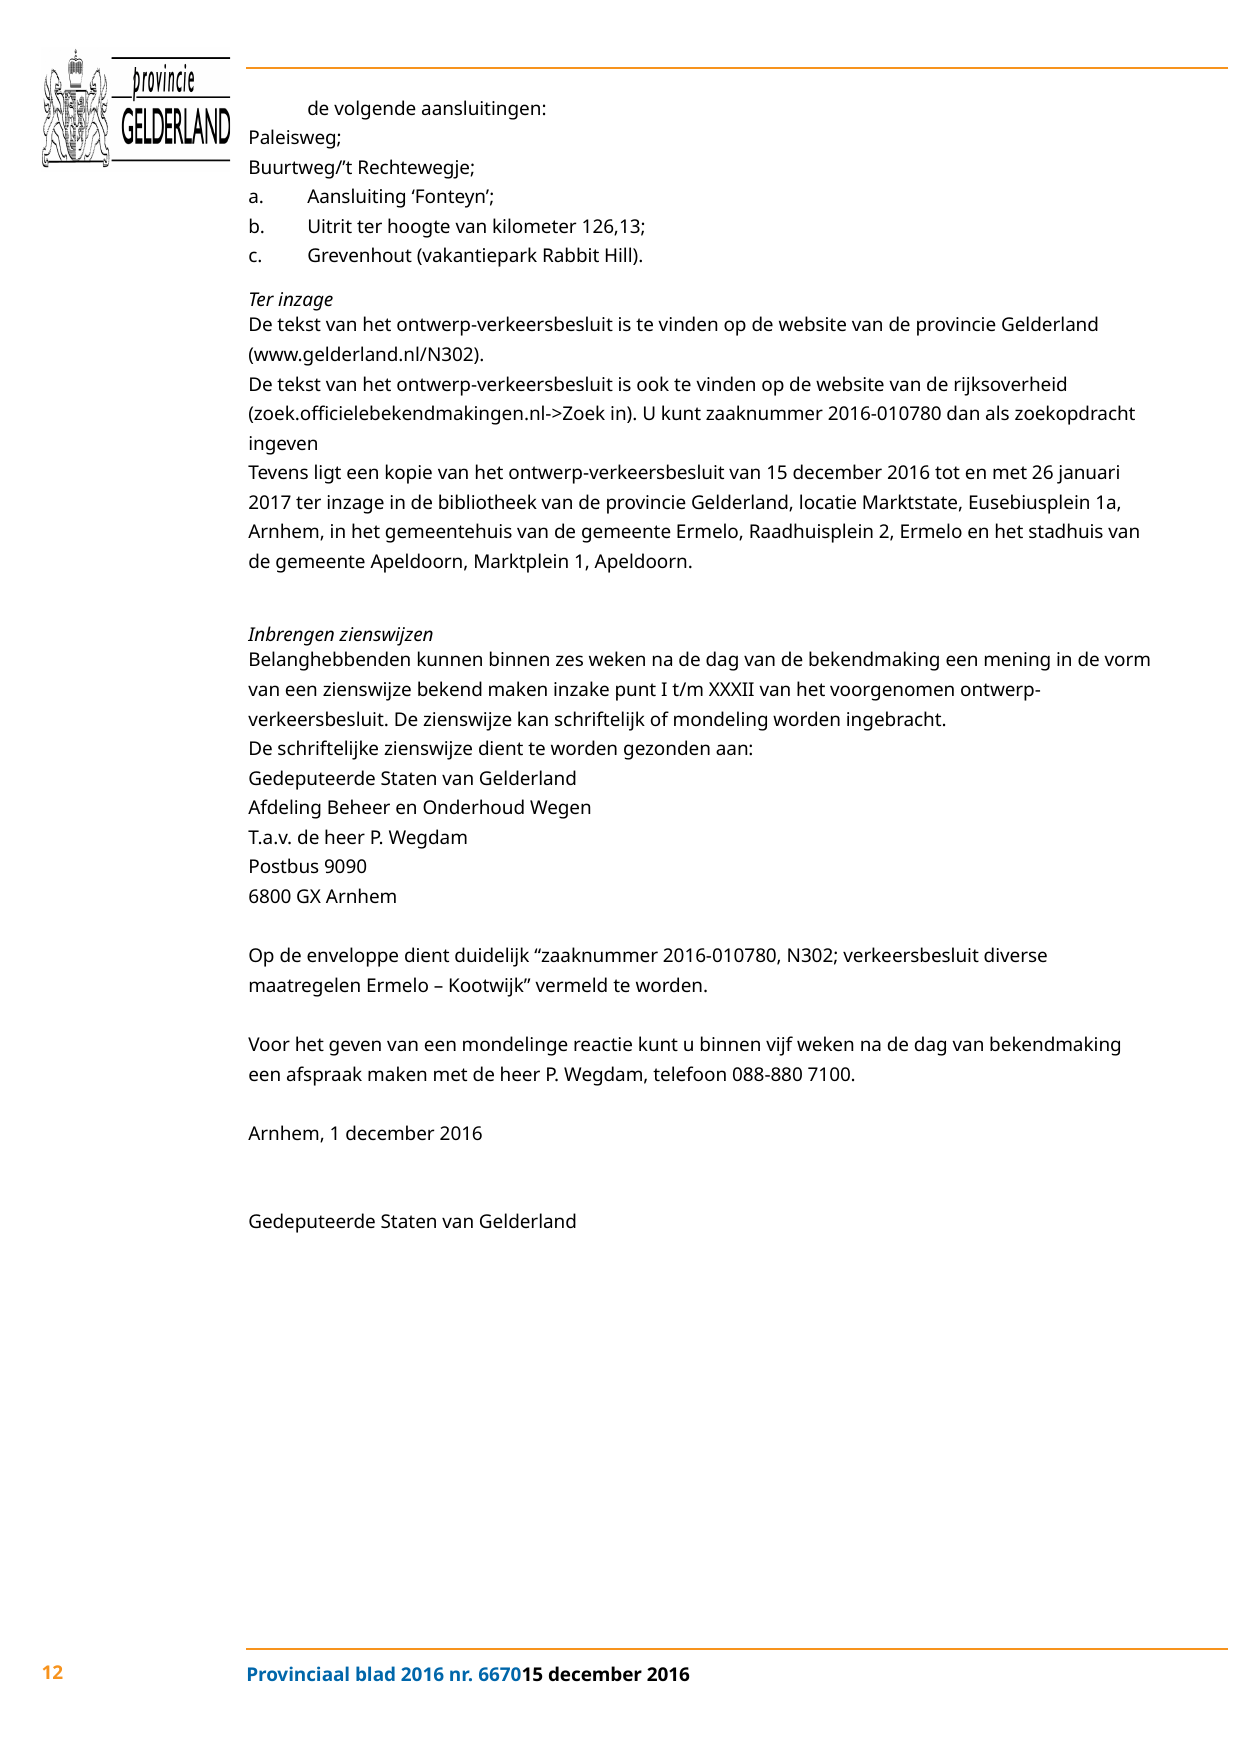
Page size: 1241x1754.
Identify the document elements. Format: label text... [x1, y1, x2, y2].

text Ter inzage [248, 286, 1152, 312]
list de volgende aansluitingen: [248, 95, 1152, 121]
text Voor het geven van een mondelinge reactie kunt u binnen vijf weken na de dag van bekendmaking een afspraak maken met de heer P. Wegdam, telefoon 088-880 7100. [248, 1031, 1152, 1087]
text Gedeputeerde Staten van Gelderland [248, 1209, 1152, 1234]
text Arnhem, 1 december 2016 [248, 1120, 1152, 1146]
text Belanghebbenden kunnen binnen zes weken na de dag van de bekendmaking een mening in de vorm van een zienswijze bekend maken inzake punt I t/m XXXII van het voorgenomen ontwerp-verkeersbesluit. De zienswijze kan schriftelijk of mondeling worden ingebracht. [248, 647, 1152, 732]
text Postbus 9090 [248, 854, 1152, 879]
text 6800 GX Arnhem [248, 883, 1152, 909]
text Tevens ligt een kopie van het ontwerp-verkeersbesluit van 15 december 2016 tot en met 26 januari 2017 ter inzage in de bibliotheek van de provincie Gelderland, locatie Marktstate, Eusebiusplein 1a, Arnhem, in het gemeentehuis van de gemeente Ermelo, Raadhuisplein 2, Ermelo en het stadhuis van de gemeente Apeldoorn, Marktplein 1, Apeldoorn. [248, 459, 1152, 574]
text Gedeputeerde Staten van Gelderland [248, 765, 1152, 791]
text Buurtweg/’t Rechtewegje; [248, 154, 1152, 180]
list Aansluiting ‘Fonteyn’; [248, 183, 1152, 209]
text De tekst van het ontwerp-verkeersbesluit is te vinden op de website van de provincie Gelderland (www.gelderland.nl/N302). [248, 312, 1152, 367]
text Afdeling Beheer en Onderhoud Wegen [248, 794, 1152, 820]
list Uitrit ter hoogte van kilometer 126,13; [248, 213, 1152, 239]
text Paleisweg; [248, 124, 1152, 150]
text T.a.v. de heer P. Wegdam [248, 824, 1152, 850]
text Op de enveloppe dient duidelijk “zaaknummer 2016-010780, N302; verkeersbesluit diverse maatregelen Ermelo – Kootwijk” vermeld te worden. [248, 942, 1152, 998]
text Inbrengen zienswijzen [248, 621, 1152, 647]
text De schriftelijke zienswijze dient te worden gezonden aan: [248, 735, 1152, 761]
text De tekst van het ontwerp-verkeersbesluit is ook te vinden op de website van de rijksoverheid (zoek.officielebekendmakingen.nl->Zoek in). U kunt zaaknummer 2016-010780 dan als zoekopdracht ingeven [248, 371, 1152, 456]
picture [41, 47, 231, 172]
list Grevenhout (vakantiepark Rabbit Hill). [248, 243, 1152, 268]
